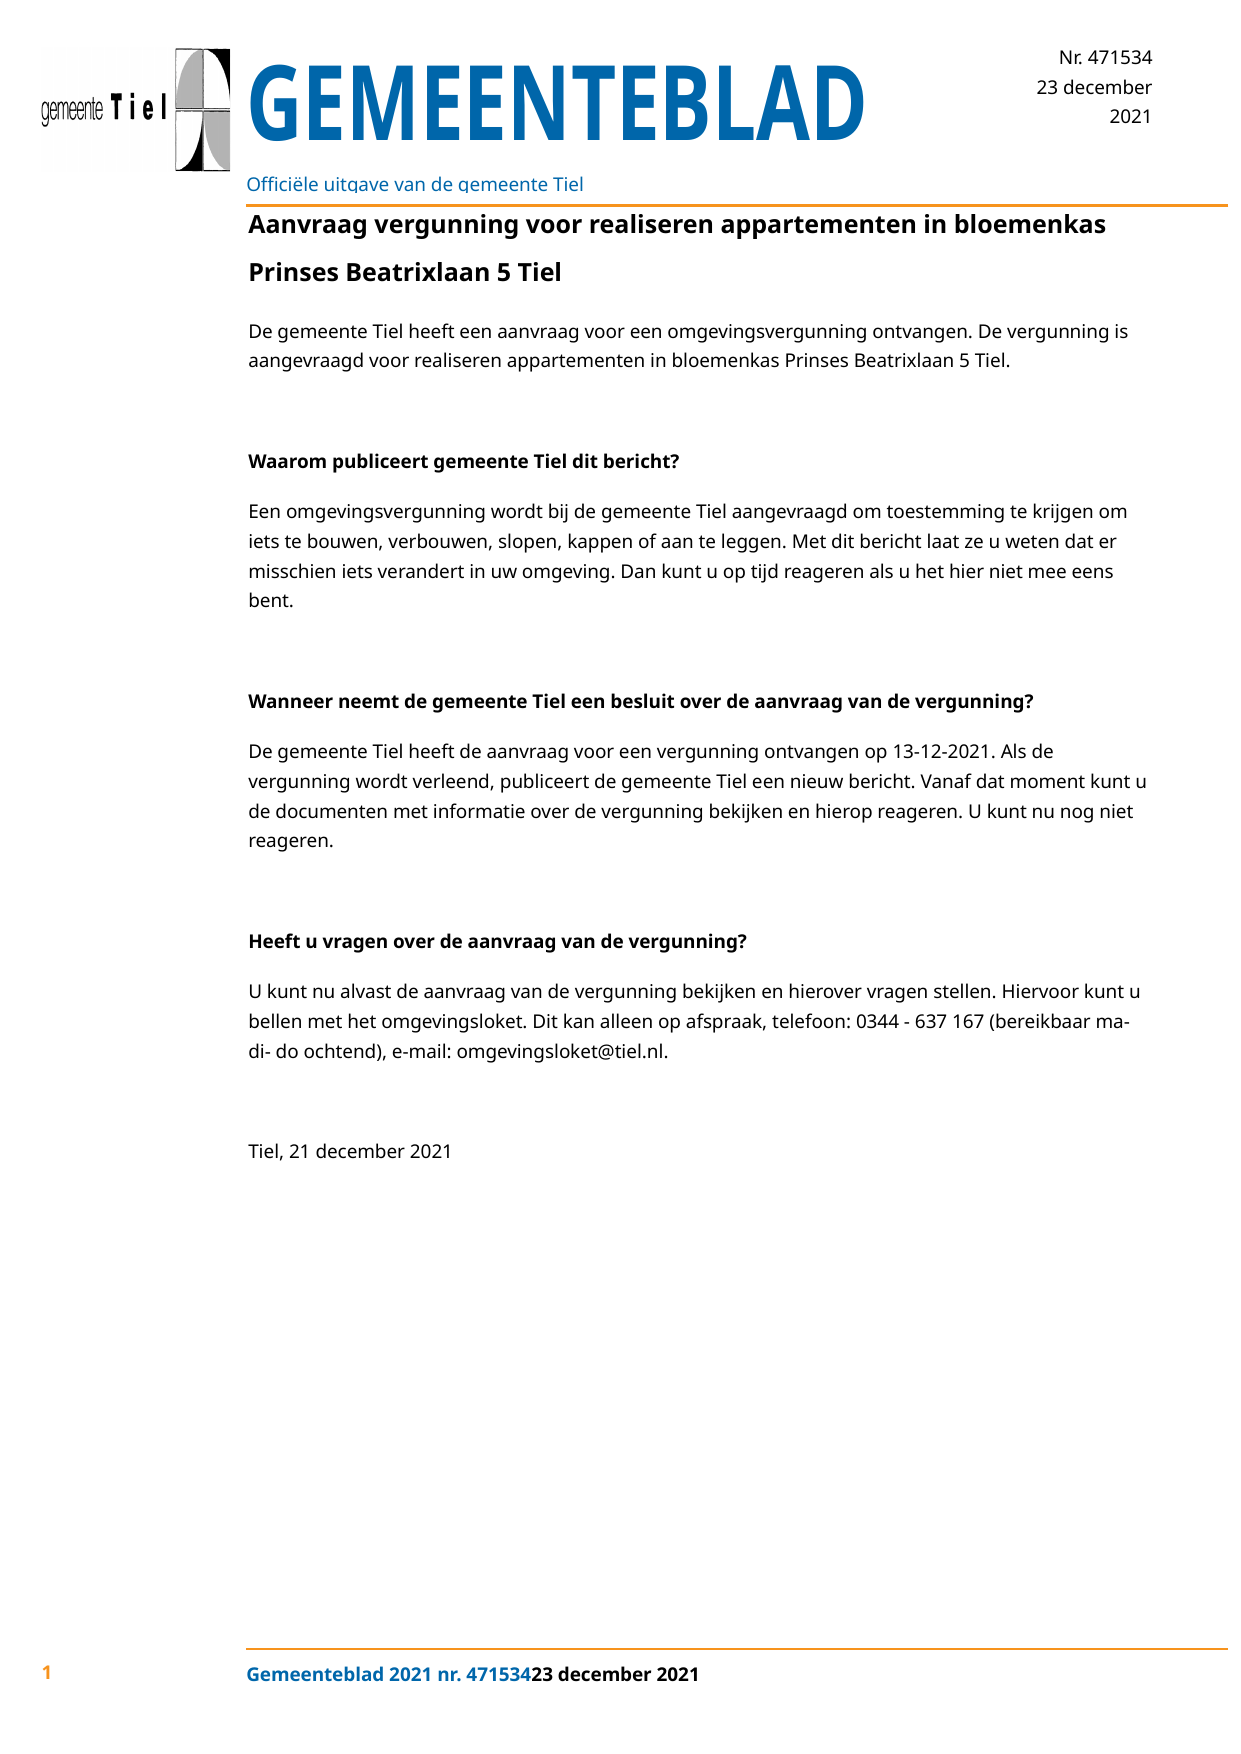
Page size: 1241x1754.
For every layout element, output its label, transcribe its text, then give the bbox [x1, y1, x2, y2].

text Waarom publiceert gemeente Tiel dit bericht? [248, 448, 1152, 474]
text De gemeente Tiel heeft de aanvraag voor een vergunning ontvangen op 13-12-2021. Als de vergunning wordt verleend, publiceert de gemeente Tiel een nieuw bericht. Vanaf dat moment kunt u de documenten met informatie over de vergunning bekijken en hierop reageren. U kunt nu nog niet reageren. [248, 739, 1152, 853]
text Een omgevingsvergunning wordt bij de gemeente Tiel aangevraagd om toestemming te krijgen om iets te bouwen, verbouwen, slopen, kappen of aan te leggen. Met dit bericht laat ze u weten dat er misschien iets verandert in uw omgeving. Dan kunt u op tijd reageren als u het hier niet mee eens bent. [248, 499, 1152, 613]
text Tiel, 21 december 2021 [248, 1139, 1152, 1164]
text Aanvraag vergunning voor realiseren appartementen in bloemenkas Prinses Beatrixlaan 5 Tiel [248, 207, 1152, 288]
text Wanneer neemt de gemeente Tiel een besluit over de aanvraag van de vergunning? [248, 688, 1152, 714]
text Heeft u vragen over de aanvraag van de vergunning? [248, 928, 1152, 954]
picture [41, 47, 231, 172]
text De gemeente Tiel heeft een aanvraag voor een omgevingsvergunning ontvangen. De vergunning is aangevraagd voor realiseren appartementen in bloemenkas Prinses Beatrixlaan 5 Tiel. [248, 318, 1152, 373]
text U kunt nu alvast de aanvraag van de vergunning bekijken en hierover vragen stellen. Hiervoor kunt u bellen met het omgevingsloket. Dit kan alleen op afspraak, telefoon: 0344 - 637 167 (bereikbaar ma-di- do ochtend), e-mail: omgevingsloket@tiel.nl. [248, 979, 1152, 1064]
